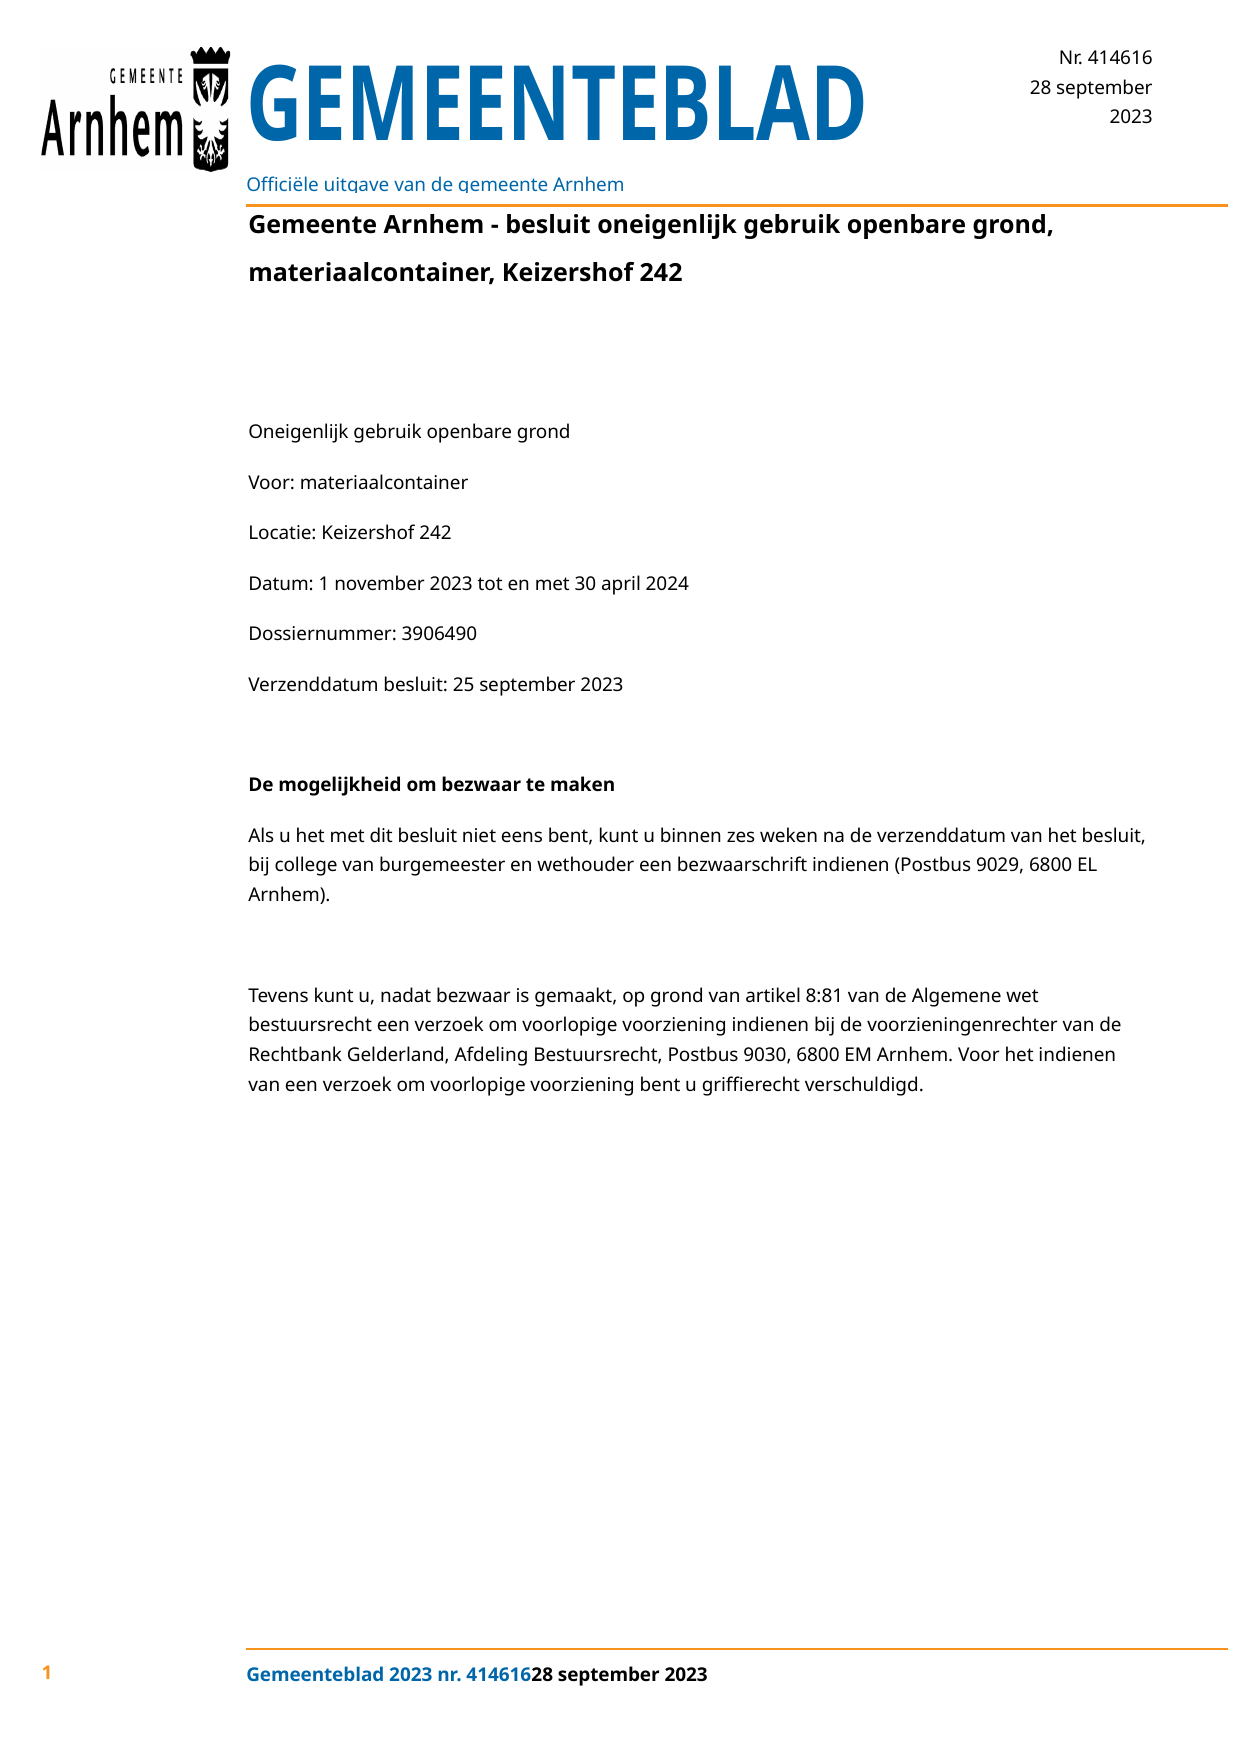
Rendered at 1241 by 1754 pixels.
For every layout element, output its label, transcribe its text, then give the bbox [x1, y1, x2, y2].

text De mogelijkheid om bezwaar te maken [248, 772, 1152, 797]
text Als u het met dit besluit niet eens bent, kunt u binnen zes weken na de verzenddatum van het besluit, bij college van burgemeester en wethouder een bezwaarschrift indienen (Postbus 9029, 6800 EL Arnhem). [248, 822, 1152, 907]
text Gemeente Arnhem - besluit oneigenlijk gebruik openbare grond, materiaalcontainer, Keizershof 242 [248, 207, 1152, 288]
text Oneigenlijk gebruik openbare grond [248, 419, 1152, 444]
text Verzenddatum besluit: 25 september 2023 [248, 671, 1152, 697]
text Tevens kunt u, nadat bezwaar is gemaakt, op grond van artikel 8:81 van de Algemene wet bestuursrecht een verzoek om voorlopige voorziening indienen bij de voorzieningenrechter van de Rechtbank Gelderland, Afdeling Bestuursrecht, Postbus 9030, 6800 EM Arnhem. Voor het indienen van een verzoek om voorlopige voorziening bent u griffierecht verschuldigd. [248, 982, 1152, 1097]
text Datum: 1 november 2023 tot en met 30 april 2024 [248, 570, 1152, 596]
picture [41, 47, 231, 172]
text Locatie: Keizershof 242 [248, 519, 1152, 545]
text Dossiernummer: 3906490 [248, 620, 1152, 646]
text Voor: materiaalcontainer [248, 469, 1152, 495]
